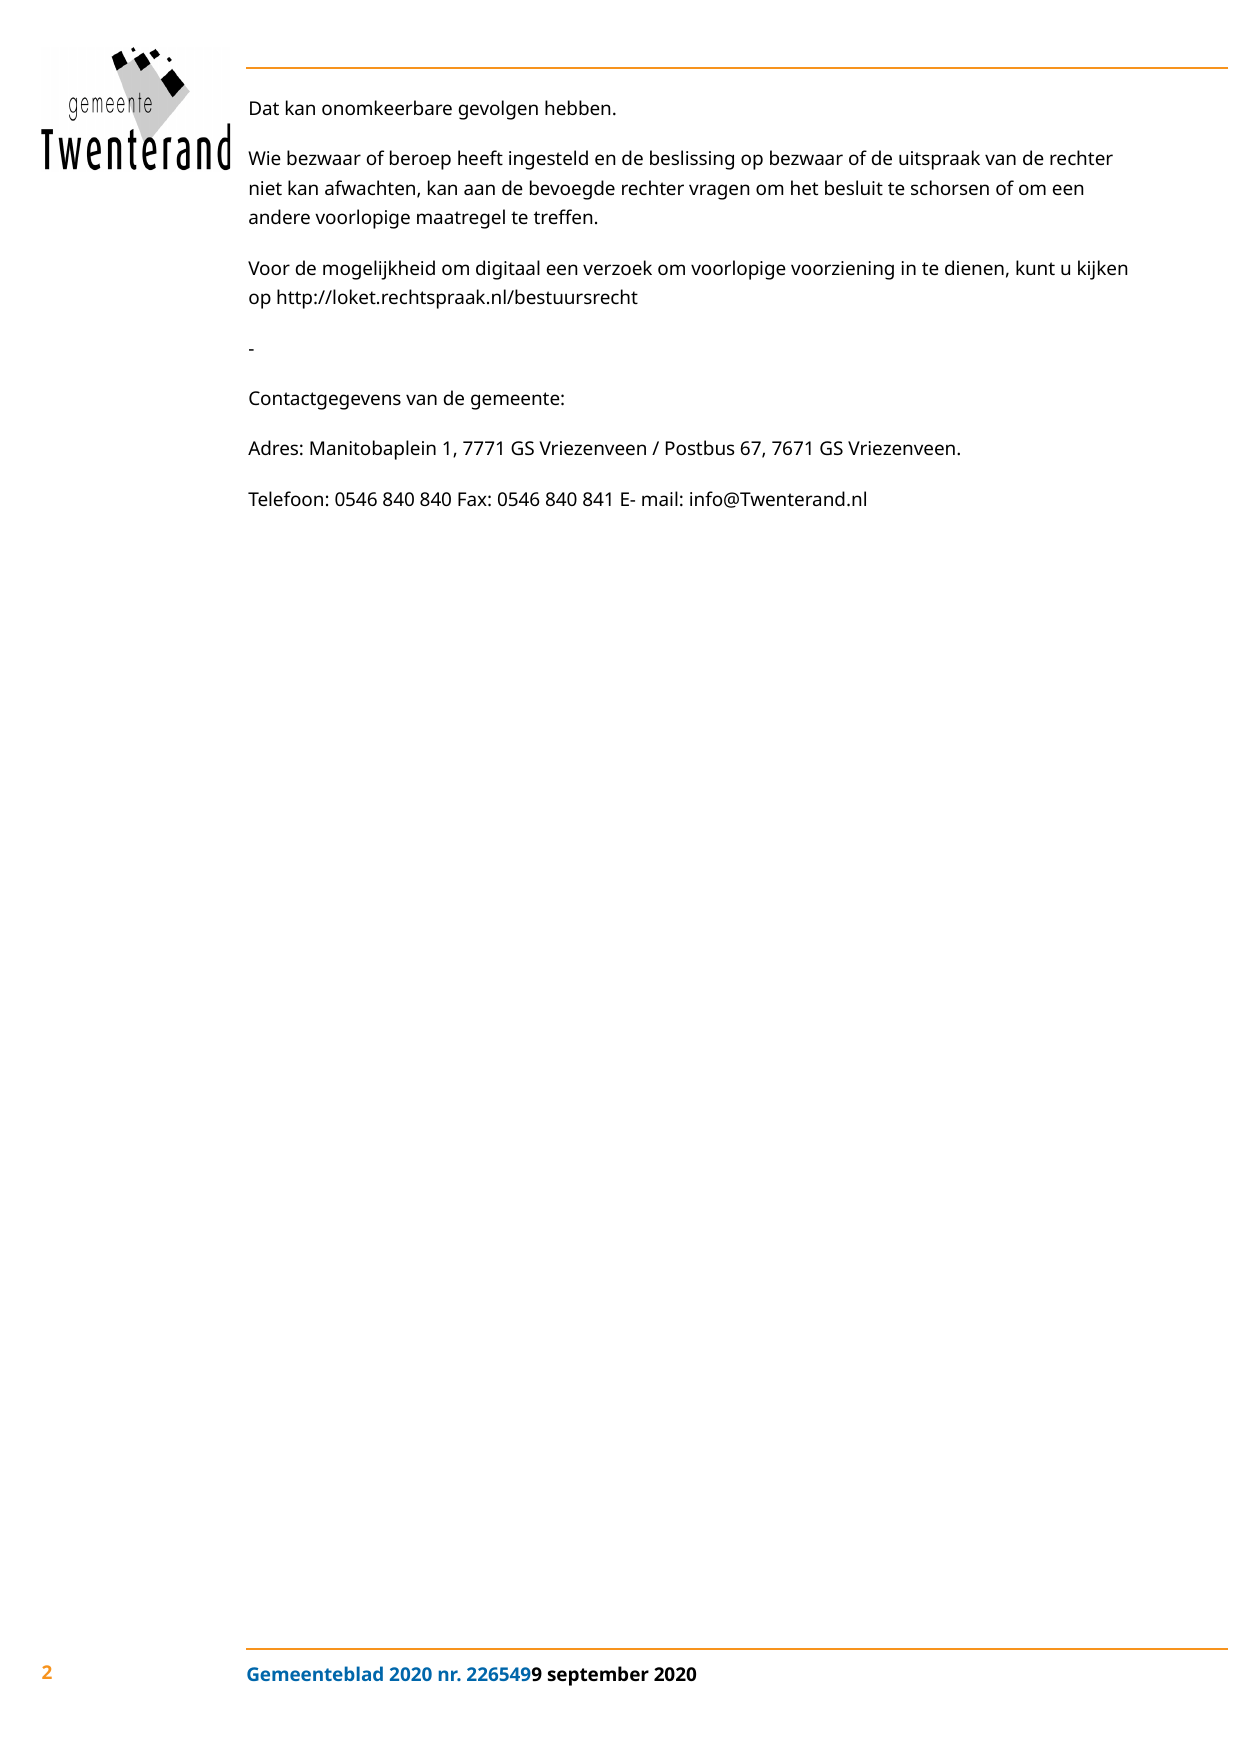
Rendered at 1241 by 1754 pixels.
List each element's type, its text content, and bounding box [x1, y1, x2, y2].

text Wie bezwaar of beroep heeft ingesteld en de beslissing op bezwaar of de uitspraak van de rechter niet kan afwachten, kan aan de bevoegde rechter vragen om het besluit te schorsen of om een andere voorlopige maatregel te treffen. [248, 145, 1152, 230]
text Contactgegevens van de gemeente: [248, 385, 1152, 411]
text Telefoon: 0546 840 840 Fax: 0546 840 841 E- mail: info@Twenterand.nl [248, 486, 1152, 512]
text Voor de mogelijkheid om digitaal een verzoek om voorlopige voorziening in te dienen, kunt u kijken op http://loket.rechtspraak.nl/bestuursrecht [248, 255, 1152, 310]
picture [41, 47, 231, 172]
text Dat kan onomkeerbare gevolgen hebben. [248, 95, 1152, 121]
text - [248, 335, 1152, 361]
text Adres: Manitobaplein 1, 7771 GS Vriezenveen / Postbus 67, 7671 GS Vriezenveen. [248, 436, 1152, 461]
